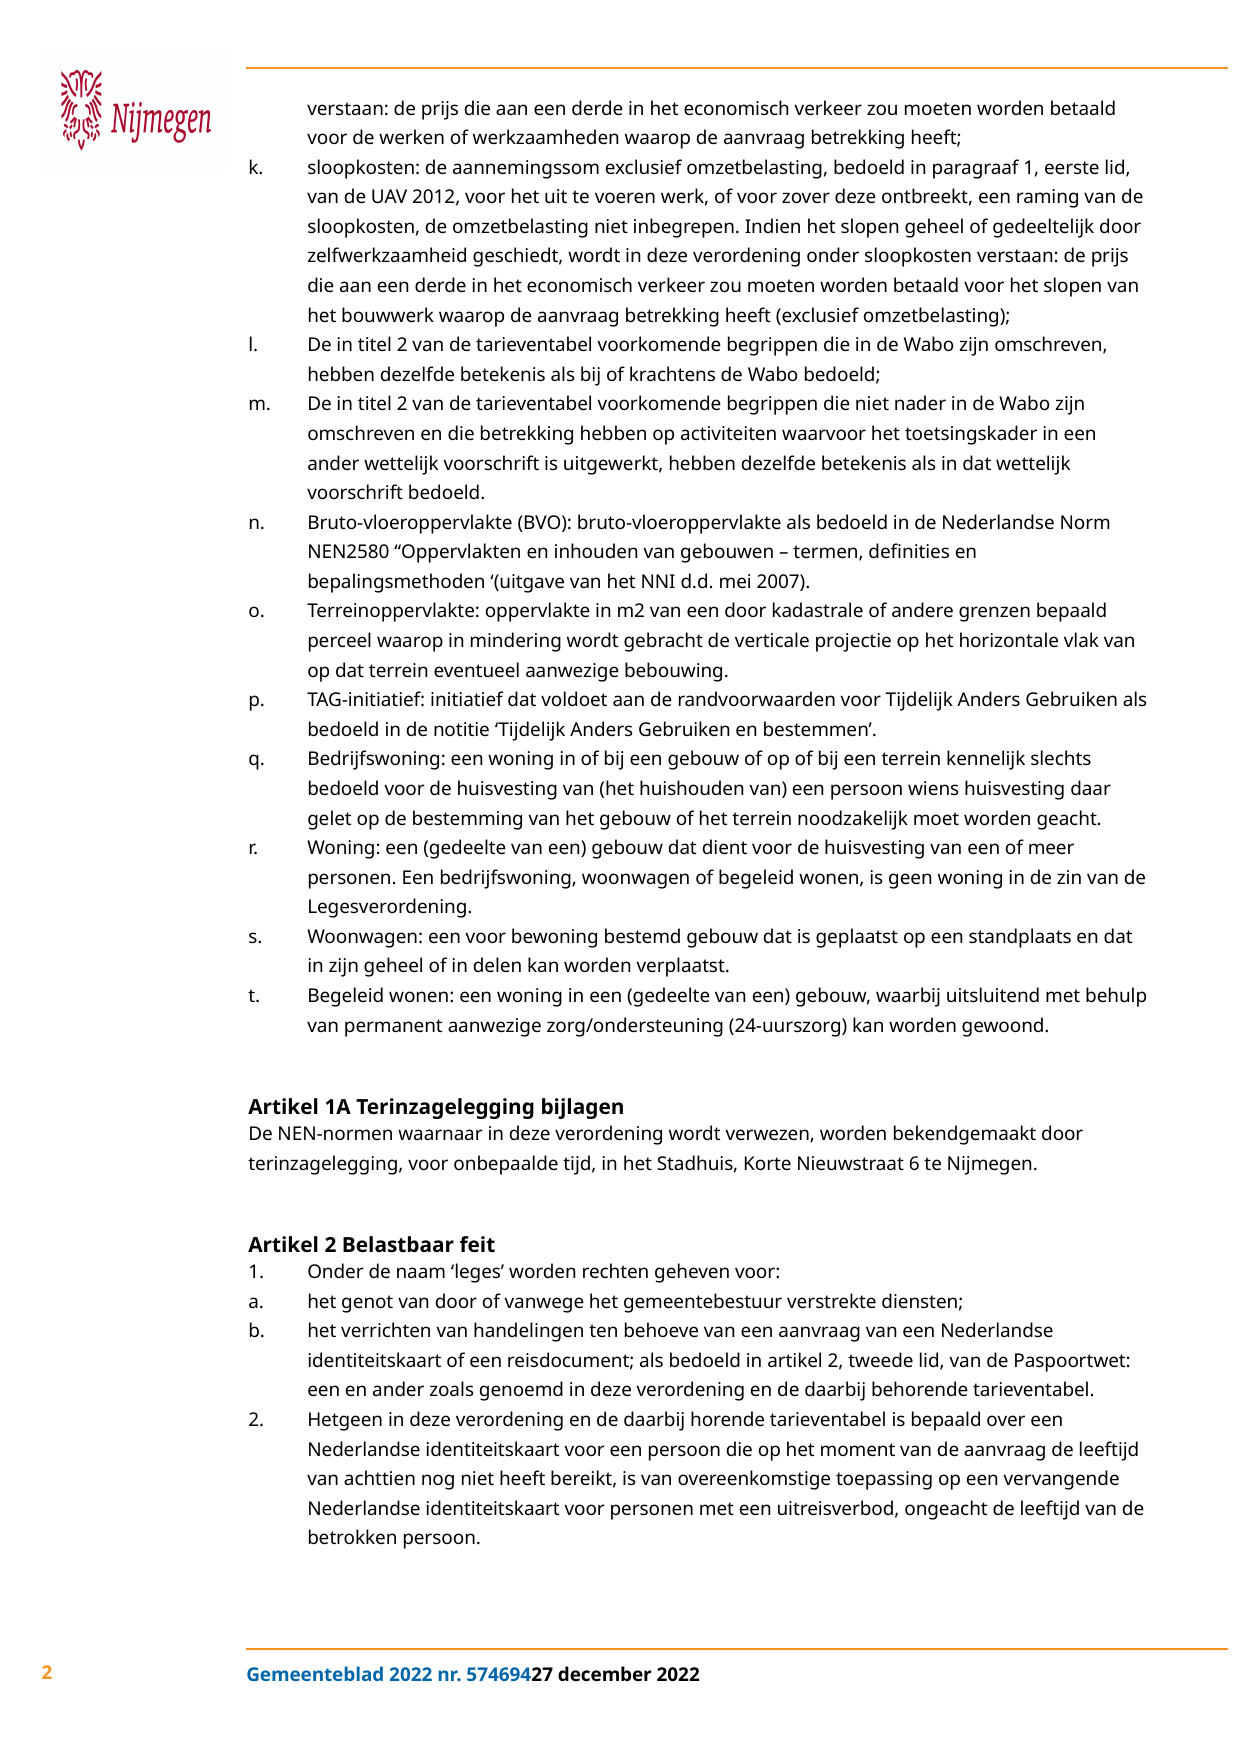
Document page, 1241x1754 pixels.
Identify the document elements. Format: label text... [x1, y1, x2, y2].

text Artikel 1A Terinzagelegging bijlagen [248, 1092, 1152, 1120]
list De in titel 2 van de tarieventabel voorkomende begrippen die in de Wabo zijn omschreven, hebben dezelfde betekenis als bij of krachtens de Wabo bedoeld; [248, 331, 1152, 387]
list het genot van door of vanwege het gemeentebestuur verstrekte diensten; [248, 1288, 1152, 1314]
list Hetgeen in deze verordening en de daarbij horende tarieventabel is bepaald over een Nederlandse identiteitskaart voor een persoon die op het moment van de aanvraag de leeftijd van achttien nog niet heeft bereikt, is van overeenkomstige toepassing op een vervangende Nederlandse identiteitskaart voor personen met een uitreisverbod, ongeacht de leeftijd van de betrokken persoon. [248, 1406, 1152, 1550]
list Begeleid wonen: een woning in een (gedeelte van een) gebouw, waarbij uitsluitend met behulp van permanent aanwezige zorg/ondersteuning (24-uurszorg) kan worden gewoond. [248, 982, 1152, 1038]
picture [41, 47, 231, 172]
text Artikel 2 Belastbaar feit [248, 1230, 1152, 1258]
list Bruto-vloeroppervlakte (BVO): bruto-vloeroppervlakte als bedoeld in de Nederlandse Norm NEN2580 “Oppervlakten en inhouden van gebouwen – termen, definities en bepalingsmethoden ‘(uitgave van het NNI d.d. mei 2007). [248, 509, 1152, 594]
list Woning: een (gedeelte van een) gebouw dat dient voor de huisvesting van een of meer personen. Een bedrijfswoning, woonwagen of begeleid wonen, is geen woning in de zin van de Legesverordening. [248, 834, 1152, 919]
list Onder de naam ‘leges’ worden rechten geheven voor: [248, 1258, 1152, 1284]
list het verrichten van handelingen ten behoeve van een aanvraag van een Nederlandse identiteitskaart of een reisdocument; als bedoeld in artikel 2, tweede lid, van de Paspoortwet: een en ander zoals genoemd in deze verordening en de daarbij behorende tarieventabel. [248, 1317, 1152, 1402]
text De NEN-normen waarnaar in deze verordening wordt verwezen, worden bekendgemaakt door terinzagelegging, voor onbepaalde tijd, in het Stadhuis, Korte Nieuwstraat 6 te Nijmegen. [248, 1120, 1152, 1176]
list De in titel 2 van de tarieventabel voorkomende begrippen die niet nader in de Wabo zijn omschreven en die betrekking hebben op activiteiten waarvoor het toetsingskader in een ander wettelijk voorschrift is uitgewerkt, hebben dezelfde betekenis als in dat wettelijk voorschrift bedoeld. [248, 391, 1152, 505]
list Woonwagen: een voor bewoning bestemd gebouw dat is geplaatst op een standplaats en dat in zijn geheel of in delen kan worden verplaatst. [248, 923, 1152, 978]
list verstaan: de prijs die aan een derde in het economisch verkeer zou moeten worden betaald voor de werken of werkzaamheden waarop de aanvraag betrekking heeft; [248, 95, 1152, 150]
list Terreinoppervlakte: oppervlakte in m2 van een door kadastrale of andere grenzen bepaald perceel waarop in mindering wordt gebracht de verticale projectie op het horizontale vlak van op dat terrein eventueel aanwezige bebouwing. [248, 598, 1152, 683]
list sloopkosten: de aannemingssom exclusief omzetbelasting, bedoeld in paragraaf 1, eerste lid, van de UAV 2012, voor het uit te voeren werk, of voor zover deze ontbreekt, een raming van de sloopkosten, de omzetbelasting niet inbegrepen. Indien het slopen geheel of gedeeltelijk door zelfwerkzaamheid geschiedt, wordt in deze verordening onder sloopkosten verstaan: de prijs die aan een derde in het economisch verkeer zou moeten worden betaald voor het slopen van het bouwwerk waarop de aanvraag betrekking heeft (exclusief omzetbelasting); [248, 154, 1152, 328]
list TAG-initiatief: initiatief dat voldoet aan de randvoorwaarden voor Tijdelijk Anders Gebruiken als bedoeld in de notitie ‘Tijdelijk Anders Gebruiken en bestemmen’. [248, 686, 1152, 742]
list Bedrijfswoning: een woning in of bij een gebouw of op of bij een terrein kennelijk slechts bedoeld voor de huisvesting van (het huishouden van) een persoon wiens huisvesting daar gelet op de bestemming van het gebouw of het terrein noodzakelijk moet worden geacht. [248, 746, 1152, 831]
